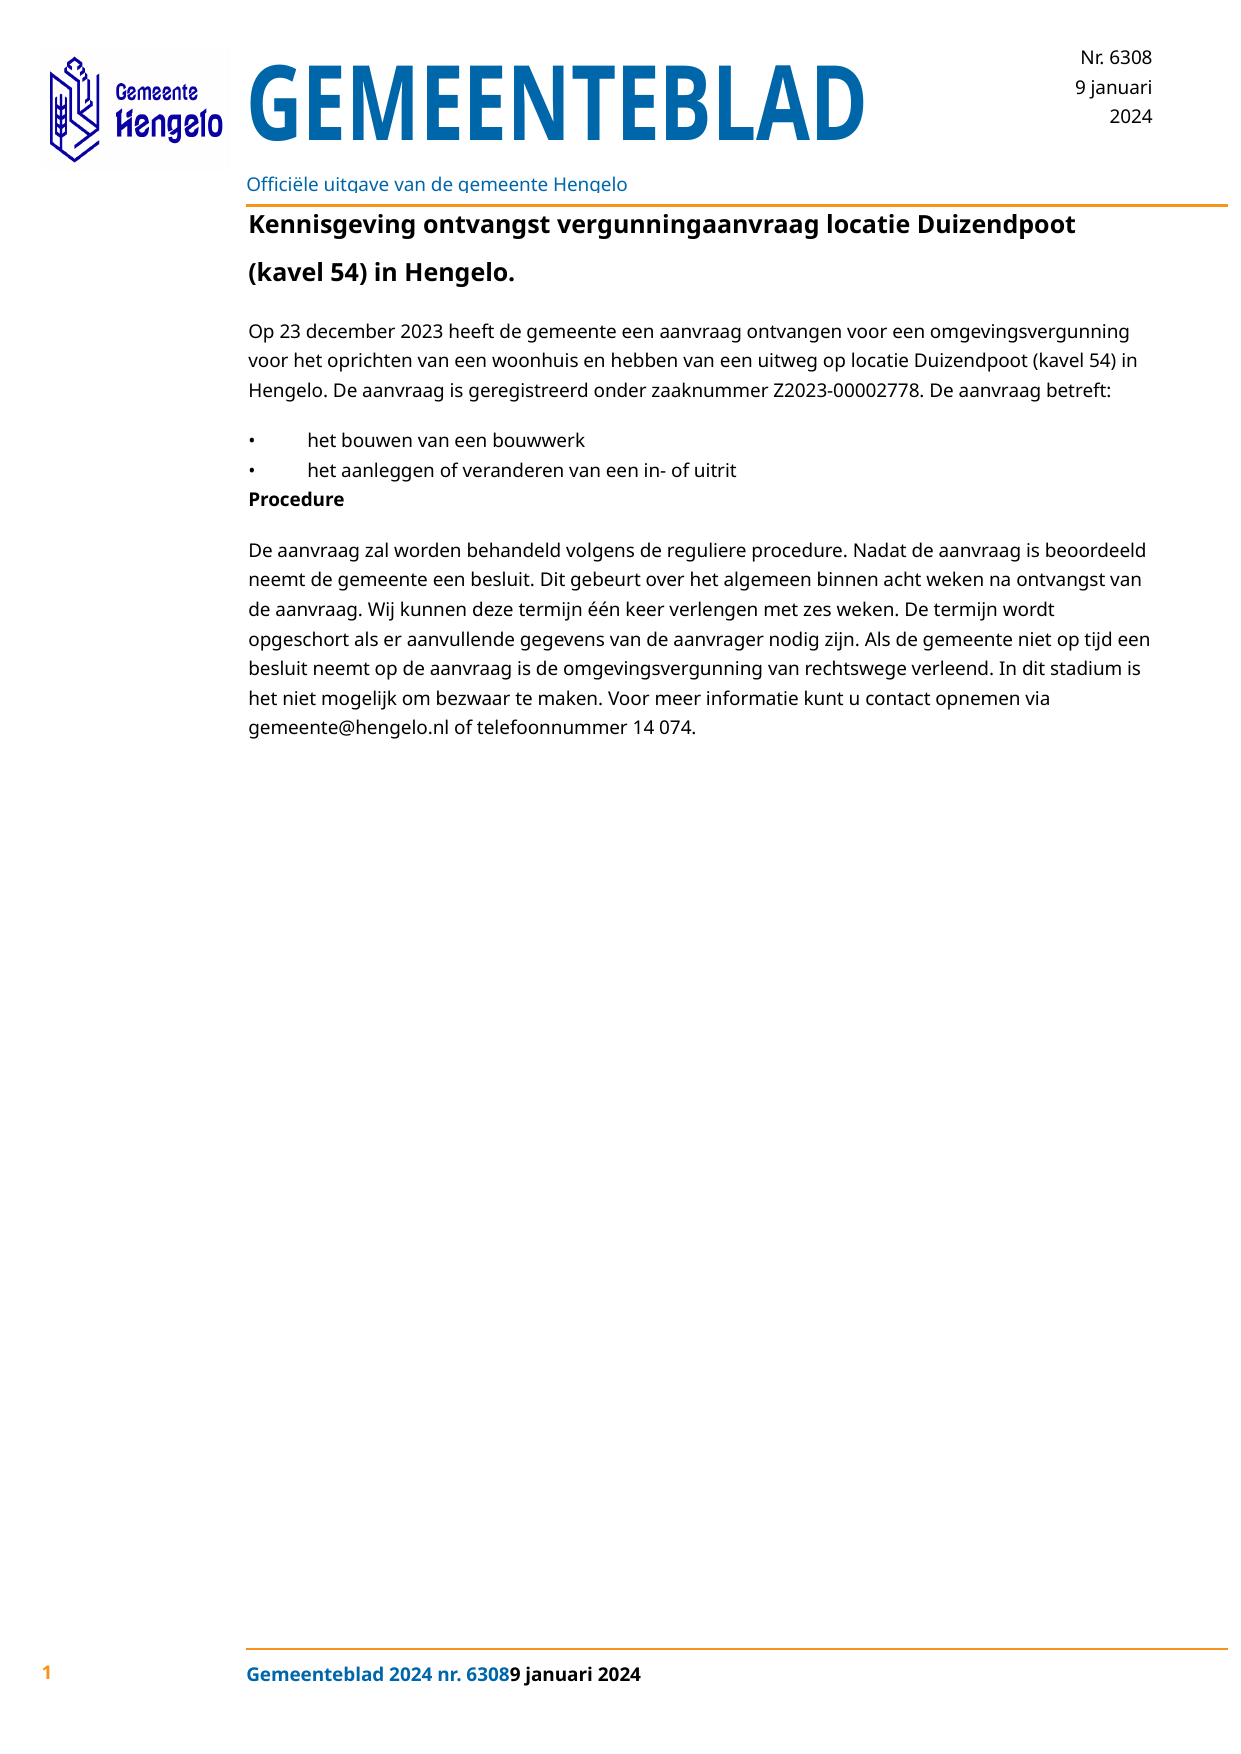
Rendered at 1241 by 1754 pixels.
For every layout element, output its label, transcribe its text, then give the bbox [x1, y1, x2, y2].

list het aanleggen of veranderen van een in- of uitrit [248, 457, 1152, 483]
picture [41, 47, 231, 172]
text Kennisgeving ontvangst vergunningaanvraag locatie Duizendpoot (kavel 54) in Hengelo. [248, 207, 1152, 288]
list het bouwen van een bouwwerk [248, 427, 1152, 453]
text De aanvraag zal worden behandeld volgens de reguliere procedure. Nadat de aanvraag is beoordeeld neemt de gemeente een besluit. Dit gebeurt over het algemeen binnen acht weken na ontvangst van de aanvraag. Wij kunnen deze termijn één keer verlengen met zes weken. De termijn wordt opgeschort als er aanvullende gegevens van de aanvrager nodig zijn. Als de gemeente niet op tijd een besluit neemt op de aanvraag is de omgevingsvergunning van rechtswege verleend. In dit stadium is het niet mogelijk om bezwaar te maken. Voor meer informatie kunt u contact opnemen via gemeente@hengelo.nl of telefoonnummer 14 074. [248, 537, 1152, 740]
text Procedure [248, 487, 1152, 512]
text Op 23 december 2023 heeft de gemeente een aanvraag ontvangen voor een omgevingsvergunning voor het oprichten van een woonhuis en hebben van een uitweg op locatie Duizendpoot (kavel 54) in Hengelo. De aanvraag is geregistreerd onder zaaknummer Z2023-00002778. De aanvraag betreft: [248, 318, 1152, 403]
